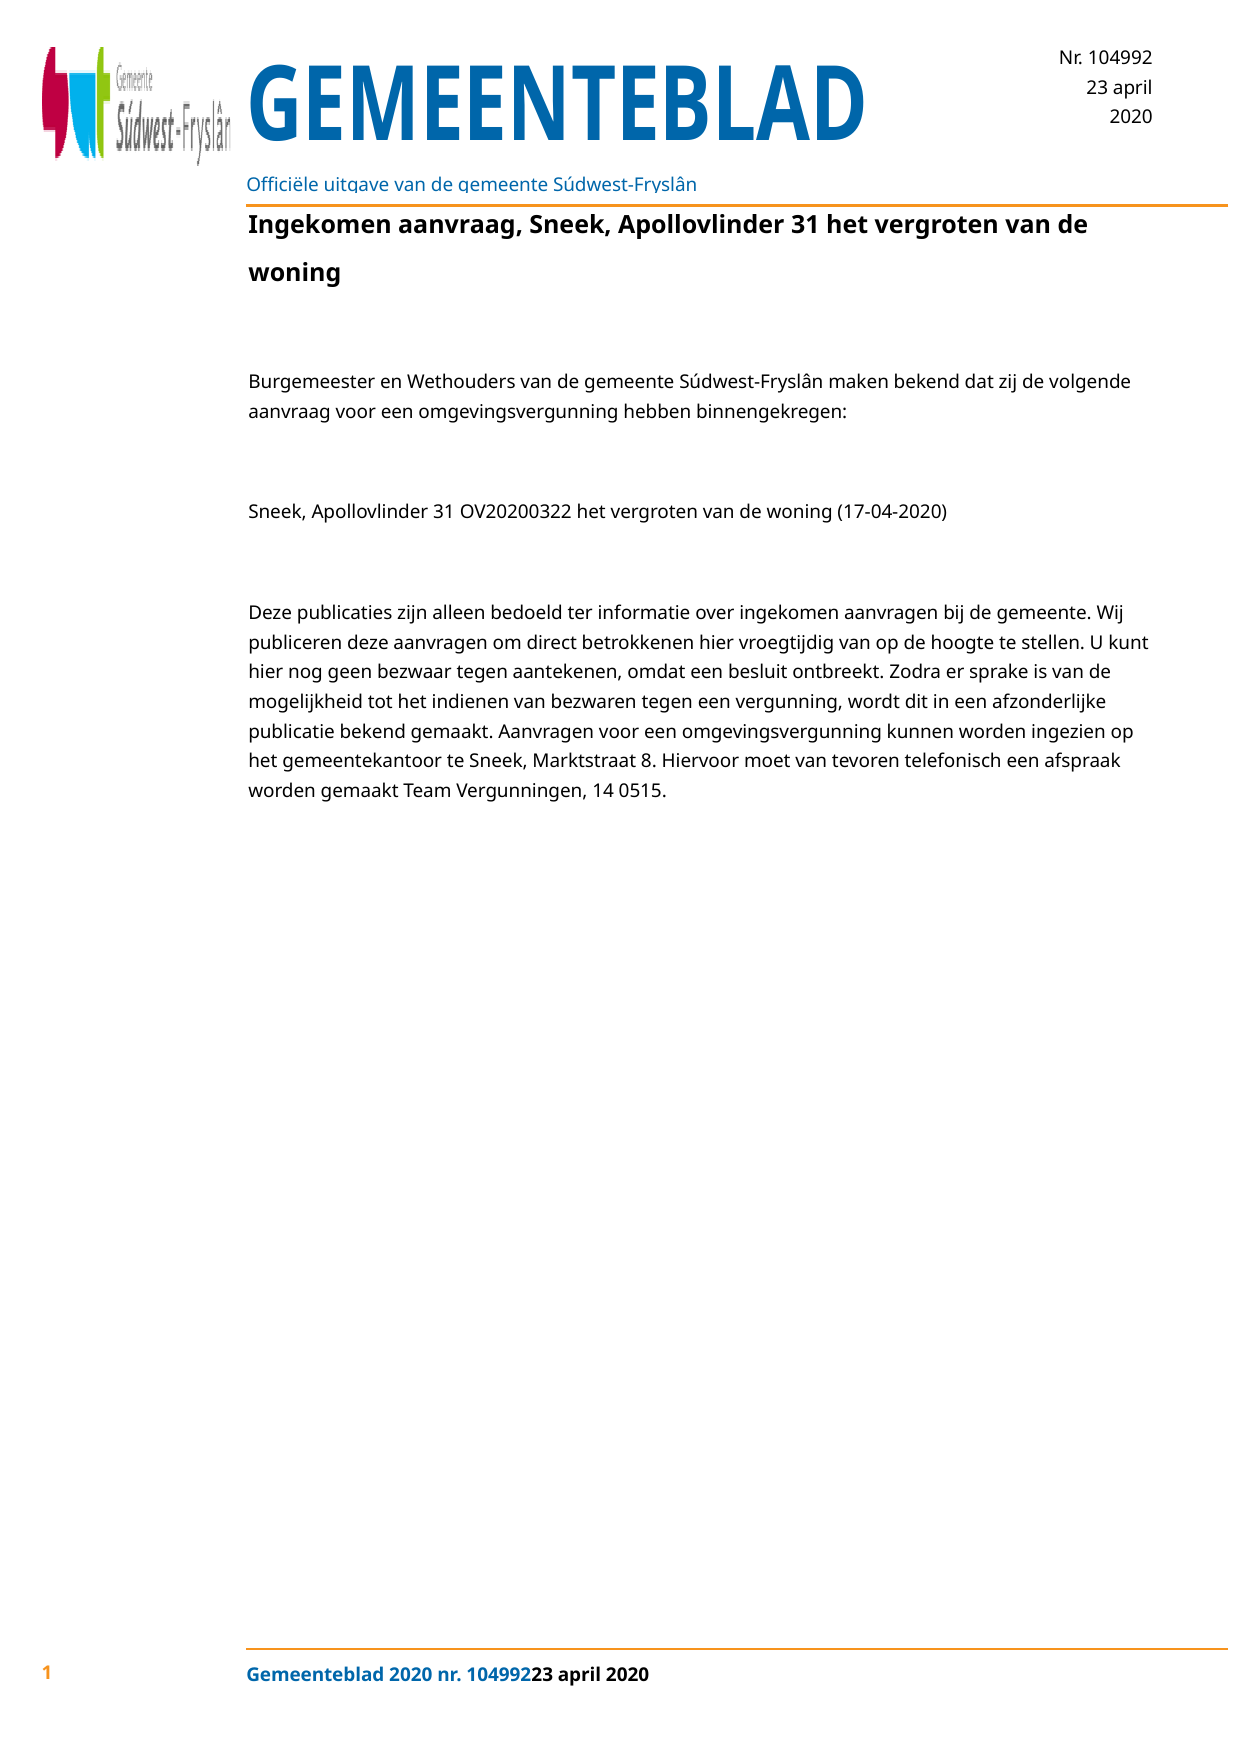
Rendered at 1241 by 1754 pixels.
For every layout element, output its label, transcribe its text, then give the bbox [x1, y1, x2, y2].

text Burgemeester en Wethouders van de gemeente Súdwest-Fryslân maken bekend dat zij de volgende aanvraag voor een omgevingsvergunning hebben binnengekregen: [248, 368, 1152, 424]
text Ingekomen aanvraag, Sneek, Apollovlinder 31 het vergroten van de woning [248, 207, 1152, 288]
picture [41, 47, 231, 172]
text Deze publicaties zijn alleen bedoeld ter informatie over ingekomen aanvragen bij de gemeente. Wij publiceren deze aanvragen om direct betrokkenen hier vroegtijdig van op de hoogte te stellen. U kunt hier nog geen bezwaar tegen aantekenen, omdat een besluit ontbreekt. Zodra er sprake is van de mogelijkheid tot het indienen van bezwaren tegen een vergunning, wordt dit in een afzonderlijke publicatie bekend gemaakt. Aanvragen voor een omgevingsvergunning kunnen worden ingezien op het gemeentekantoor te Sneek, Marktstraat 8. Hiervoor moet van tevoren telefonisch een afspraak worden gemaakt Team Vergunningen, 14 0515. [248, 599, 1152, 803]
text Sneek, Apollovlinder 31 OV20200322 het vergroten van de woning (17-04-2020) [248, 499, 1152, 524]
